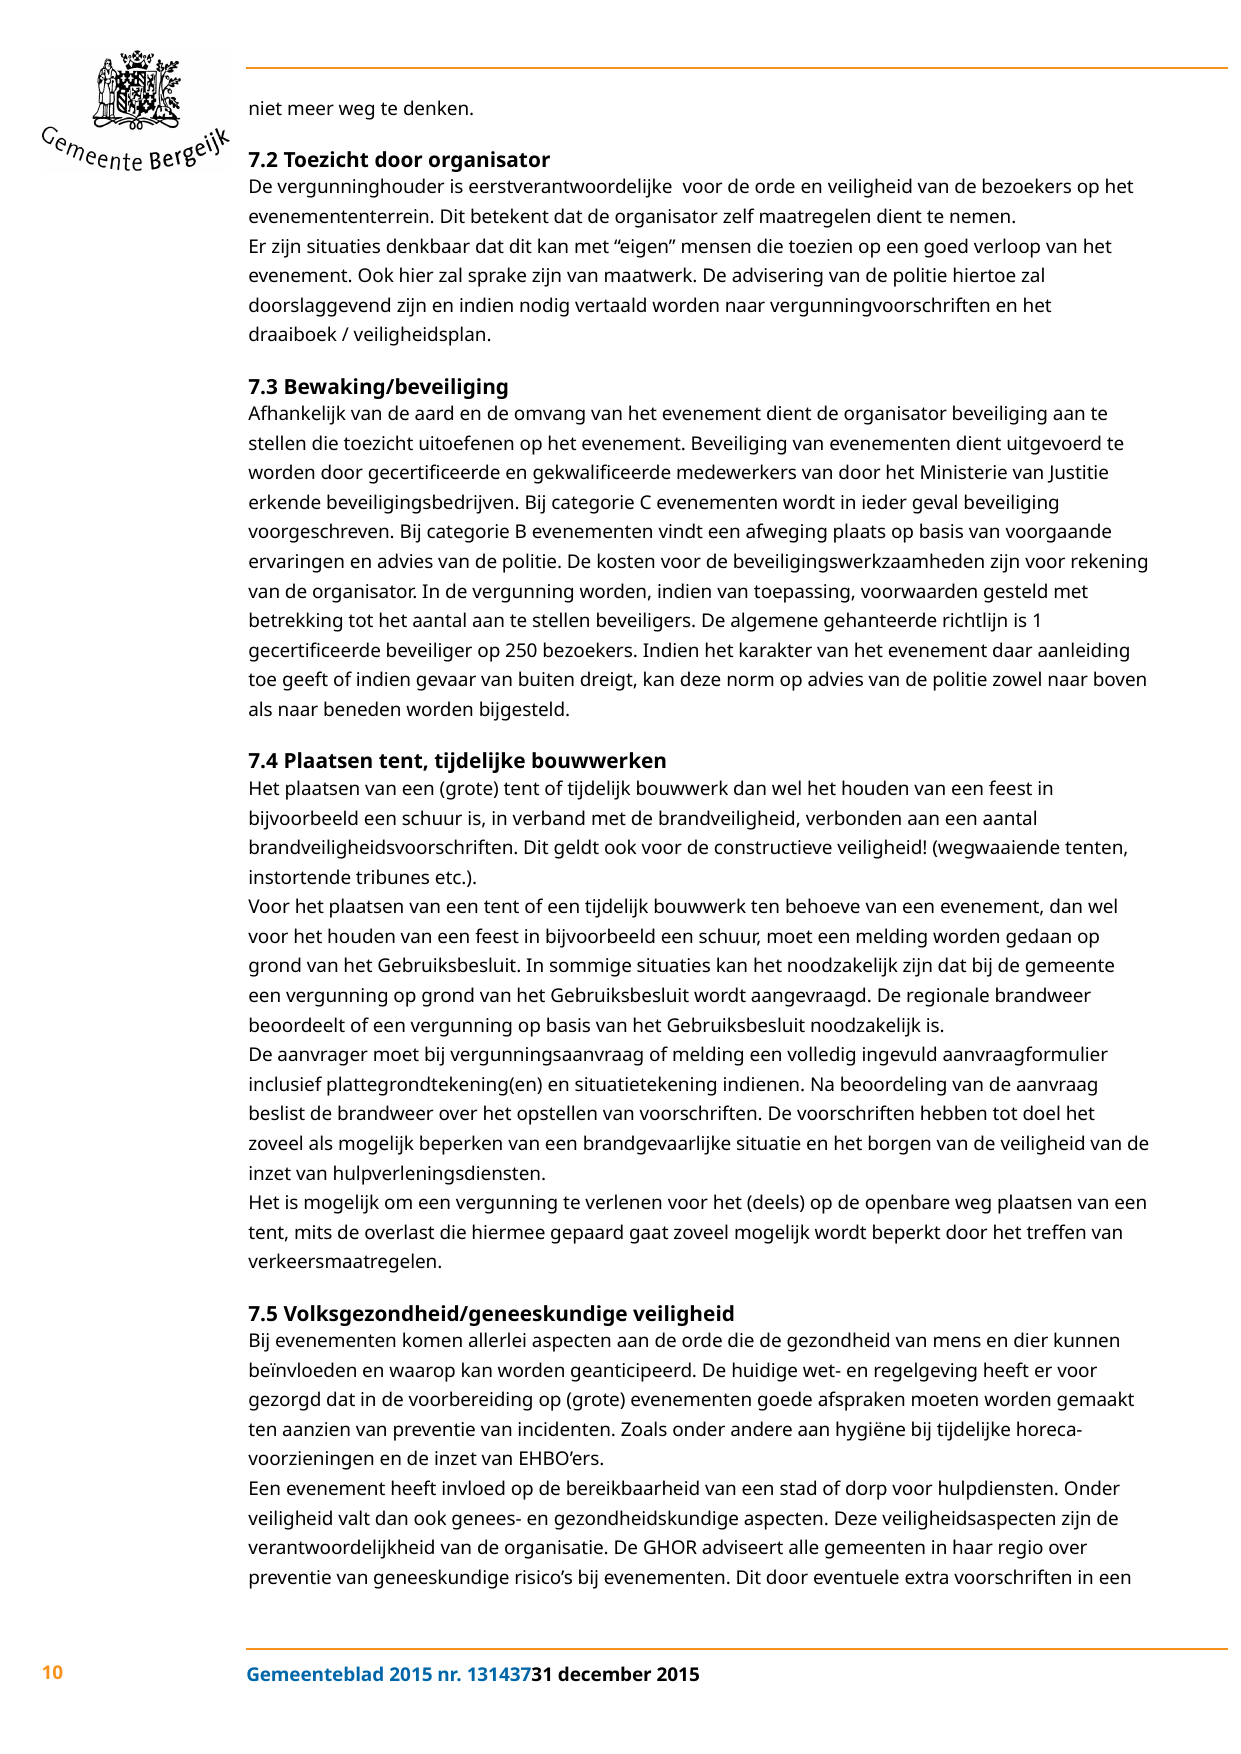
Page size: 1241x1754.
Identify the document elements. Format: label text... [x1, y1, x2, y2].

text niet meer weg te denken. [248, 95, 1152, 121]
text Er zijn situaties denkbaar dat dit kan met “eigen” mensen die toezien op een goed verloop van het evenement. Ook hier zal sprake zijn van maatwerk. De advisering van de politie hiertoe zal doorslaggevend zijn en indien nodig vertaald worden naar vergunningvoorschriften en het draaiboek / veiligheidsplan. [248, 233, 1152, 347]
picture [41, 47, 231, 172]
text 7.2 Toezicht door organisator [248, 145, 1152, 174]
text Afhankelijk van de aard en de omvang van het evenement dient de organisator beveiliging aan te stellen die toezicht uitoefenen op het evenement. Beveiliging van evenementen dient uitgevoerd te worden door gecertificeerde en gekwalificeerde medewerkers van door het Ministerie van Justitie erkende beveiligingsbedrijven. Bij categorie C evenementen wordt in ieder geval beveiliging voorgeschreven. Bij categorie B evenementen vindt een afweging plaats op basis van voorgaande ervaringen en advies van de politie. De kosten voor de beveiligingswerkzaamheden zijn voor rekening van de organisator. In de vergunning worden, indien van toepassing, voorwaarden gesteld met betrekking tot het aantal aan te stellen beveiligers. De algemene gehanteerde richtlijn is 1 gecertificeerde beveiliger op 250 bezoekers. Indien het karakter van het evenement daar aanleiding toe geeft of indien gevaar van buiten dreigt, kan deze norm op advies van de politie zowel naar boven als naar beneden worden bijgesteld. [248, 400, 1152, 722]
text Voor het plaatsen van een tent of een tijdelijk bouwwerk ten behoeve van een evenement, dan wel voor het houden van een feest in bijvoorbeeld een schuur, moet een melding worden gedaan op grond van het Gebruiksbesluit. In sommige situaties kan het noodzakelijk zijn dat bij de gemeente een vergunning op grond van het Gebruiksbesluit wordt aangevraagd. De regionale brandweer beoordeelt of een vergunning op basis van het Gebruiksbesluit noodzakelijk is. [248, 893, 1152, 1037]
text Bij evenementen komen allerlei aspecten aan de orde die de gezondheid van mens en dier kunnen beïnvloeden en waarop kan worden geanticipeerd. De huidige wet- en regelgeving heeft er voor gezorgd dat in de voorbereiding op (grote) evenementen goede afspraken moeten worden gemaakt ten aanzien van preventie van incidenten. Zoals onder andere aan hygiëne bij tijdelijke horeca-voorzieningen en de inzet van EHBO’ers. [248, 1327, 1152, 1471]
text Een evenement heeft invloed op de bereikbaarheid van een stad of dorp voor hulpdiensten. Onder veiligheid valt dan ook genees- en gezondheidskundige aspecten. Deze veiligheidsaspecten zijn de verantwoordelijkheid van de organisatie. De GHOR adviseert alle gemeenten in haar regio over preventie van geneeskundige risico’s bij evenementen. Dit door eventuele extra voorschriften in een [248, 1475, 1152, 1590]
text Het is mogelijk om een vergunning te verlenen voor het (deels) op de openbare weg plaatsen van een tent, mits de overlast die hiermee gepaard gaat zoveel mogelijk wordt beperkt door het treffen van verkeersmaatregelen. [248, 1189, 1152, 1274]
text De aanvrager moet bij vergunningsaanvraag of melding een volledig ingevuld aanvraagformulier inclusief plattegrondtekening(en) en situatietekening indienen. Na beoordeling van de aanvraag beslist de brandweer over het opstellen van voorschriften. De voorschriften hebben tot doel het zoveel als mogelijk beperken van een brandgevaarlijke situatie en het borgen van de veiligheid van de inzet van hulpverleningsdiensten. [248, 1041, 1152, 1185]
text 7.5 Volksgezondheid/geneeskundige veiligheid [248, 1299, 1152, 1327]
text De vergunninghouder is eerstverantwoordelijke voor de orde en veiligheid van de bezoekers op het evenemententerrein. Dit betekent dat de organisator zelf maatregelen dient te nemen. [248, 174, 1152, 229]
text 7.4 Plaatsen tent, tijdelijke bouwwerken [248, 747, 1152, 775]
text Het plaatsen van een (grote) tent of tijdelijk bouwwerk dan wel het houden van een feest in bijvoorbeeld een schuur is, in verband met de brandveiligheid, verbonden aan een aantal brandveiligheidsvoorschriften. Dit geldt ook voor de constructieve veiligheid! (wegwaaiende tenten, instortende tribunes etc.). [248, 775, 1152, 889]
text 7.3 Bewaking/beveiliging [248, 372, 1152, 400]
